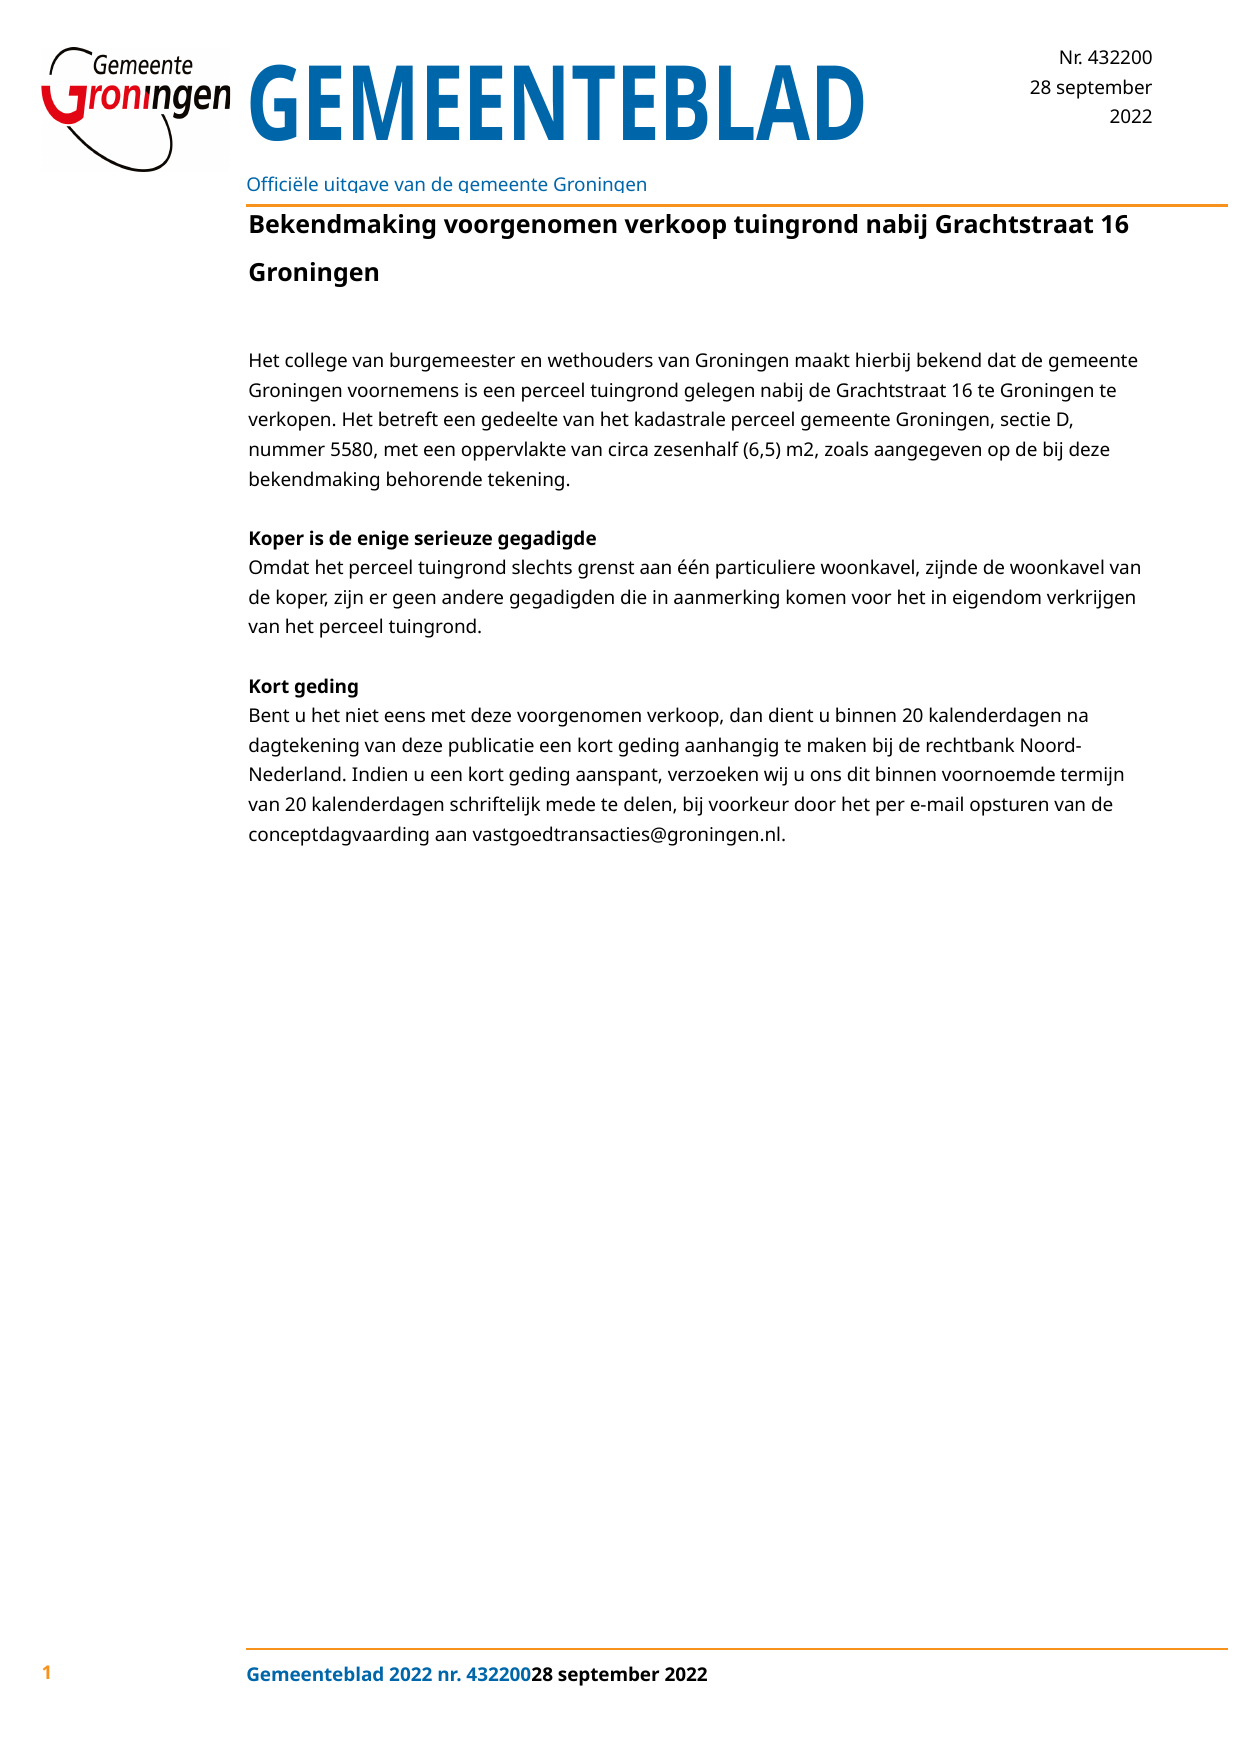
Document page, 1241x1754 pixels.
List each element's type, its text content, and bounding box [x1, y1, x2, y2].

text Het college van burgemeester en wethouders van Groningen maakt hierbij bekend dat de gemeente Groningen voornemens is een perceel tuingrond gelegen nabij de Grachtstraat 16 te Groningen te verkopen. Het betreft een gedeelte van het kadastrale perceel gemeente Groningen, sectie D, nummer 5580, met een oppervlakte van circa zesenhalf (6,5) m2, zoals aangegeven op de bij deze bekendmaking behorende tekening. [248, 347, 1152, 492]
text Bent u het niet eens met deze voorgenomen verkoop, dan dient u binnen 20 kalenderdagen na dagtekening van deze publicatie een kort geding aanhangig te maken bij de rechtbank Noord-Nederland. Indien u een kort geding aanspant, verzoeken wij u ons dit binnen voornoemde termijn van 20 kalenderdagen schriftelijk mede te delen, bij voorkeur door het per e-mail opsturen van de conceptdagvaarding aan vastgoedtransacties@groningen.nl. [248, 702, 1152, 847]
text Koper is de enige serieuze gegadigde [248, 525, 1152, 551]
text Omdat het perceel tuingrond slechts grenst aan één particuliere woonkavel, zijnde de woonkavel van de koper, zijn er geen andere gegadigden die in aanmerking komen voor het in eigendom verkrijgen van het perceel tuingrond. [248, 554, 1152, 639]
text Kort geding [248, 673, 1152, 699]
text Bekendmaking voorgenomen verkoop tuingrond nabij Grachtstraat 16 Groningen [248, 207, 1152, 288]
picture [41, 47, 231, 172]
